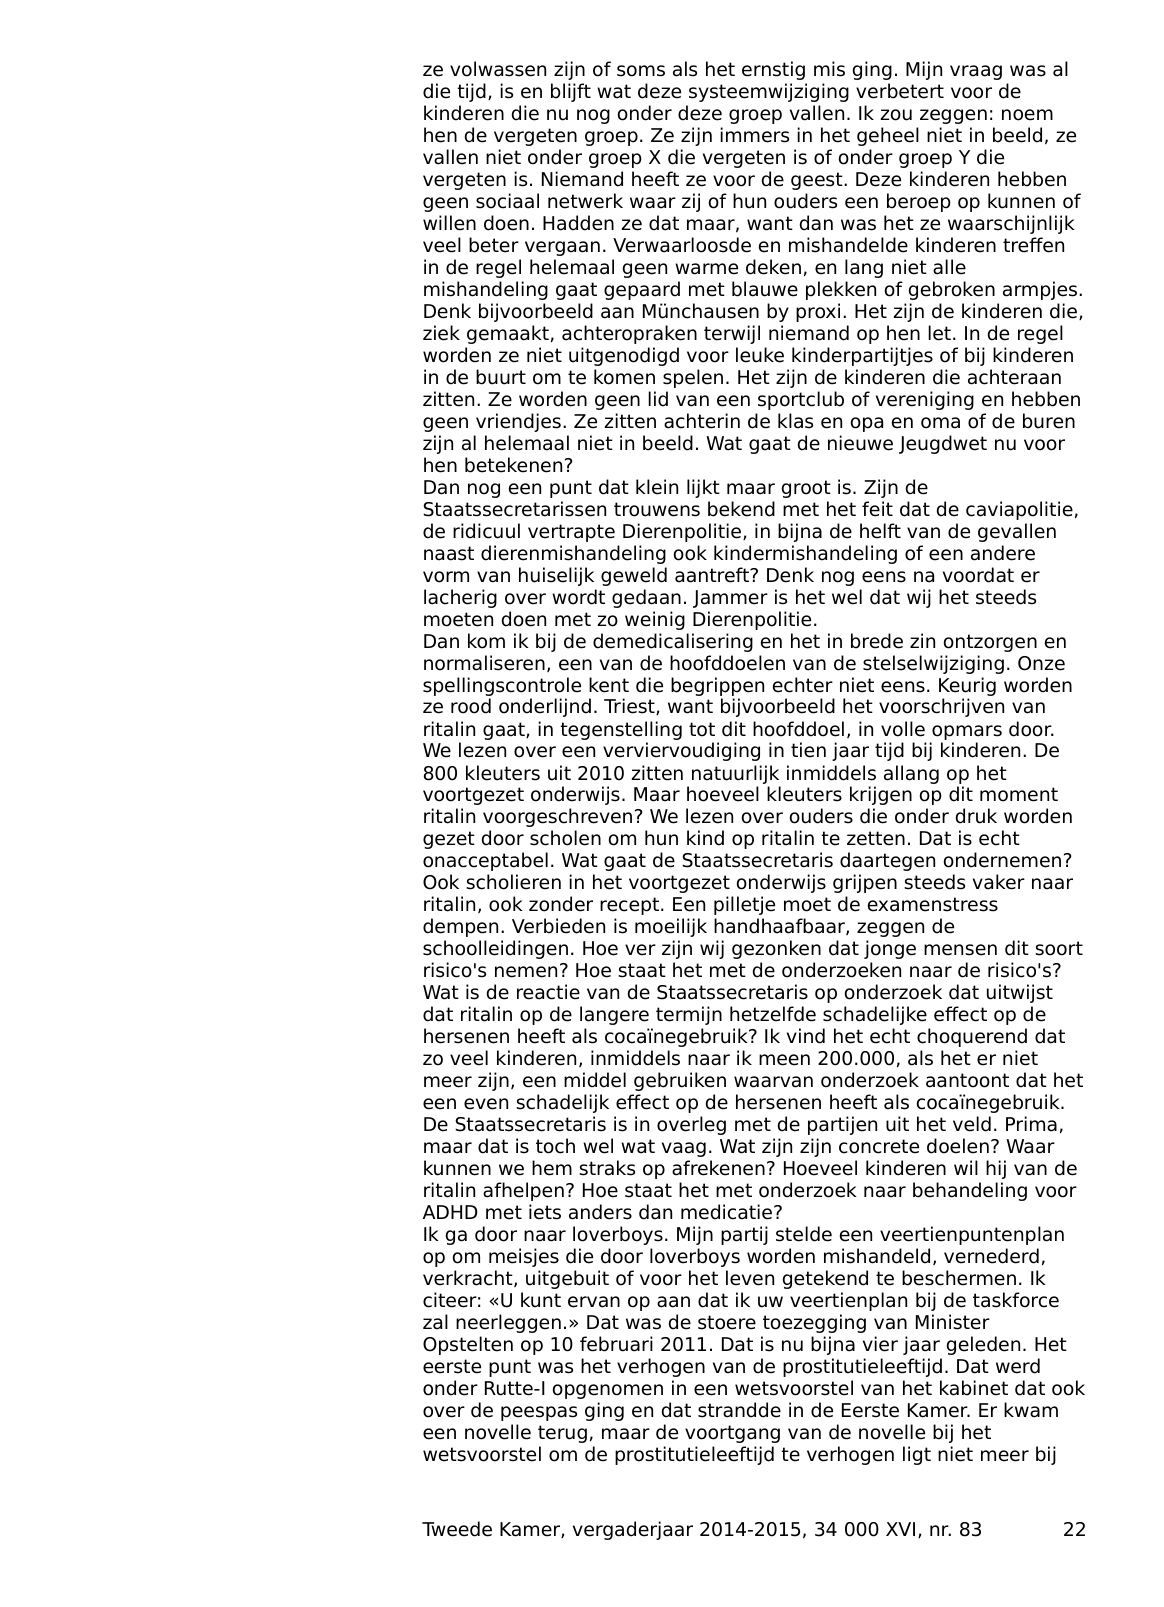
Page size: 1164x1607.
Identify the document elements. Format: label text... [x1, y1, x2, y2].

text ze volwassen zijn of soms als het ernstig mis ging. Mijn vraag was al die tijd, is en blijft wat deze systeemwijziging verbetert voor de kinderen die nu nog onder deze groep vallen. Ik zou zeggen: noem hen de vergeten groep. Ze zijn immers in het geheel niet in beeld, ze vallen niet onder groep X die vergeten is of onder groep Y die vergeten is. Niemand heeft ze voor de geest. Deze kinderen hebben geen sociaal netwerk waar zij of hun ouders een beroep op kunnen of willen doen. Hadden ze dat maar, want dan was het ze waarschijnlijk veel beter vergaan. Verwaarloosde en mishandelde kinderen treffen in de regel helemaal geen warme deken, en lang niet alle mishandeling gaat gepaard met blauwe plekken of gebroken armpjes. Denk bijvoorbeeld aan Münchausen by proxi. Het zijn de kinderen die, ziek gemaakt, achteropraken terwijl niemand op hen let. In de regel worden ze niet uitgenodigd voor leuke kinderpartijtjes of bij kinderen in de buurt om te komen spelen. Het zijn de kinderen die achteraan zitten. Ze worden geen lid van een sportclub of vereniging en hebben geen vriendjes. Ze zitten achterin de klas en opa en oma of de buren zijn al helemaal niet in beeld. Wat gaat de nieuwe Jeugdwet nu voor hen betekenen? [422, 59, 1087, 477]
text Ik ga door naar loverboys. Mijn partij stelde een veertienpuntenplan op om meisjes die door loverboys worden mishandeld, vernederd, verkracht, uitgebuit of voor het leven getekend te beschermen. Ik citeer: «U kunt ervan op aan dat ik uw veertienplan bij de taskforce zal neerleggen.» Dat was de stoere toezegging van Minister Opstelten op 10 februari 2011. Dat is nu bijna vier jaar geleden. Het eerste punt was het verhogen van de prostitutieleeftijd. Dat werd onder Rutte-I opgenomen in een wetsvoorstel van het kabinet dat ook over de peespas ging en dat strandde in de Eerste Kamer. Er kwam een novelle terug, maar de voortgang van de novelle bij het wetsvoorstel om de prostitutieleeftijd te verhogen ligt niet meer bij [422, 1224, 1087, 1466]
text Dan nog een punt dat klein lijkt maar groot is. Zijn de Staatssecretarissen trouwens bekend met het feit dat de caviapolitie, de ridicuul vertrapte Dierenpolitie, in bijna de helft van de gevallen naast dierenmishandeling ook kindermishandeling of een andere vorm van huiselijk geweld aantreft? Denk nog eens na voordat er lacherig over wordt gedaan. Jammer is het wel dat wij het steeds moeten doen met zo weinig Dierenpolitie. [422, 477, 1087, 631]
text Dan kom ik bij de demedicalisering en het in brede zin ontzorgen en normaliseren, een van de hoofddoelen van de stelselwijziging. Onze spellingscontrole kent die begrippen echter niet eens. Keurig worden ze rood onderlijnd. Triest, want bijvoorbeeld het voorschrijven van ritalin gaat, in tegenstelling tot dit hoofddoel, in volle opmars door. We lezen over een verviervoudiging in tien jaar tijd bij kinderen. De 800 kleuters uit 2010 zitten natuurlijk inmiddels allang op het voortgezet onderwijs. Maar hoeveel kleuters krijgen op dit moment ritalin voorgeschreven? We lezen over ouders die onder druk worden gezet door scholen om hun kind op ritalin te zetten. Dat is echt onacceptabel. Wat gaat de Staatssecretaris daartegen ondernemen? Ook scholieren in het voortgezet onderwijs grijpen steeds vaker naar ritalin, ook zonder recept. Een pilletje moet de examenstress dempen. Verbieden is moeilijk handhaafbaar, zeggen de schoolleidingen. Hoe ver zijn wij gezonken dat jonge mensen dit soort risico's nemen? Hoe staat het met de onderzoeken naar de risico's? Wat is de reactie van de Staatssecretaris op onderzoek dat uitwijst dat ritalin op de langere termijn hetzelfde schadelijke effect op de hersenen heeft als cocaïnegebruik? Ik vind het echt choquerend dat zo veel kinderen, inmiddels naar ik meen 200.000, als het er niet meer zijn, een middel gebruiken waarvan onderzoek aantoont dat het een even schadelijk effect op de hersenen heeft als cocaïnegebruik. De Staatssecretaris is in overleg met de partijen uit het veld. Prima, maar dat is toch wel wat vaag. Wat zijn zijn concrete doelen? Waar kunnen we hem straks op afrekenen? Hoeveel kinderen wil hij van de ritalin afhelpen? Hoe staat het met onderzoek naar behandeling voor ADHD met iets anders dan medicatie? [422, 631, 1087, 1224]
